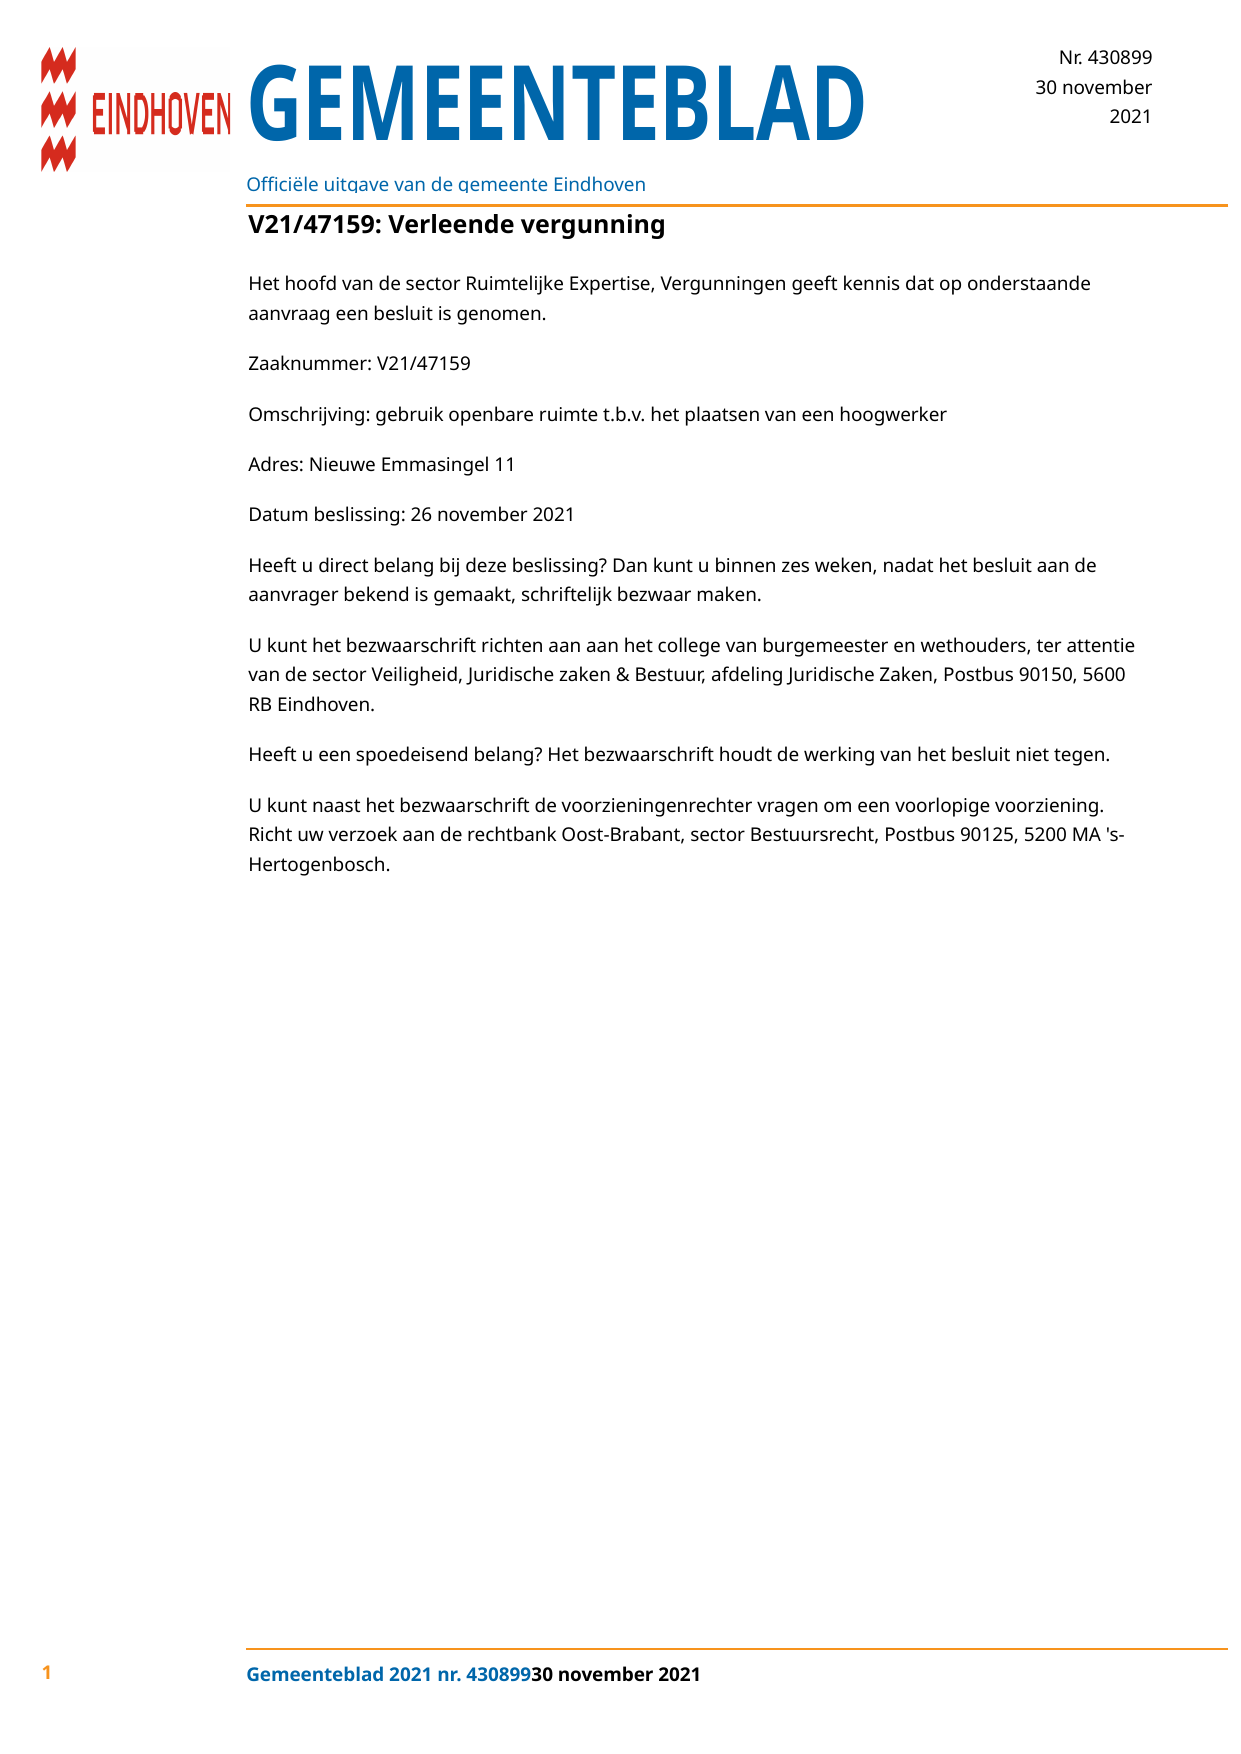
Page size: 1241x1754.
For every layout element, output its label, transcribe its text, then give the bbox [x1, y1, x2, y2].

text U kunt het bezwaarschrift richten aan aan het college van burgemeester en wethouders, ter attentie van de sector Veiligheid, Juridische zaken & Bestuur, afdeling Juridische Zaken, Postbus 90150, 5600 RB Eindhoven. [248, 632, 1152, 717]
text Heeft u direct belang bij deze beslissing? Dan kunt u binnen zes weken, nadat het besluit aan de aanvrager bekend is gemaakt, schriftelijk bezwaar maken. [248, 552, 1152, 607]
text Omschrijving: gebruik openbare ruimte t.b.v. het plaatsen van een hoogwerker [248, 401, 1152, 426]
text Adres: Nieuwe Emmasingel 11 [248, 451, 1152, 477]
text Datum beslissing: 26 november 2021 [248, 502, 1152, 527]
text Zaaknummer: V21/47159 [248, 350, 1152, 376]
text V21/47159: Verleende vergunning [248, 207, 1152, 241]
picture [41, 47, 231, 172]
text Heeft u een spoedeisend belang? Het bezwaarschrift houdt de werking van het besluit niet tegen. [248, 742, 1152, 767]
text Het hoofd van de sector Ruimtelijke Expertise, Vergunningen geeft kennis dat op onderstaande aanvraag een besluit is genomen. [248, 270, 1152, 326]
text U kunt naast het bezwaarschrift de voorzieningenrechter vragen om een voorlopige voorziening. Richt uw verzoek aan de rechtbank Oost-Brabant, sector Bestuursrecht, Postbus 90125, 5200 MA 's-Hertogenbosch. [248, 792, 1152, 877]
